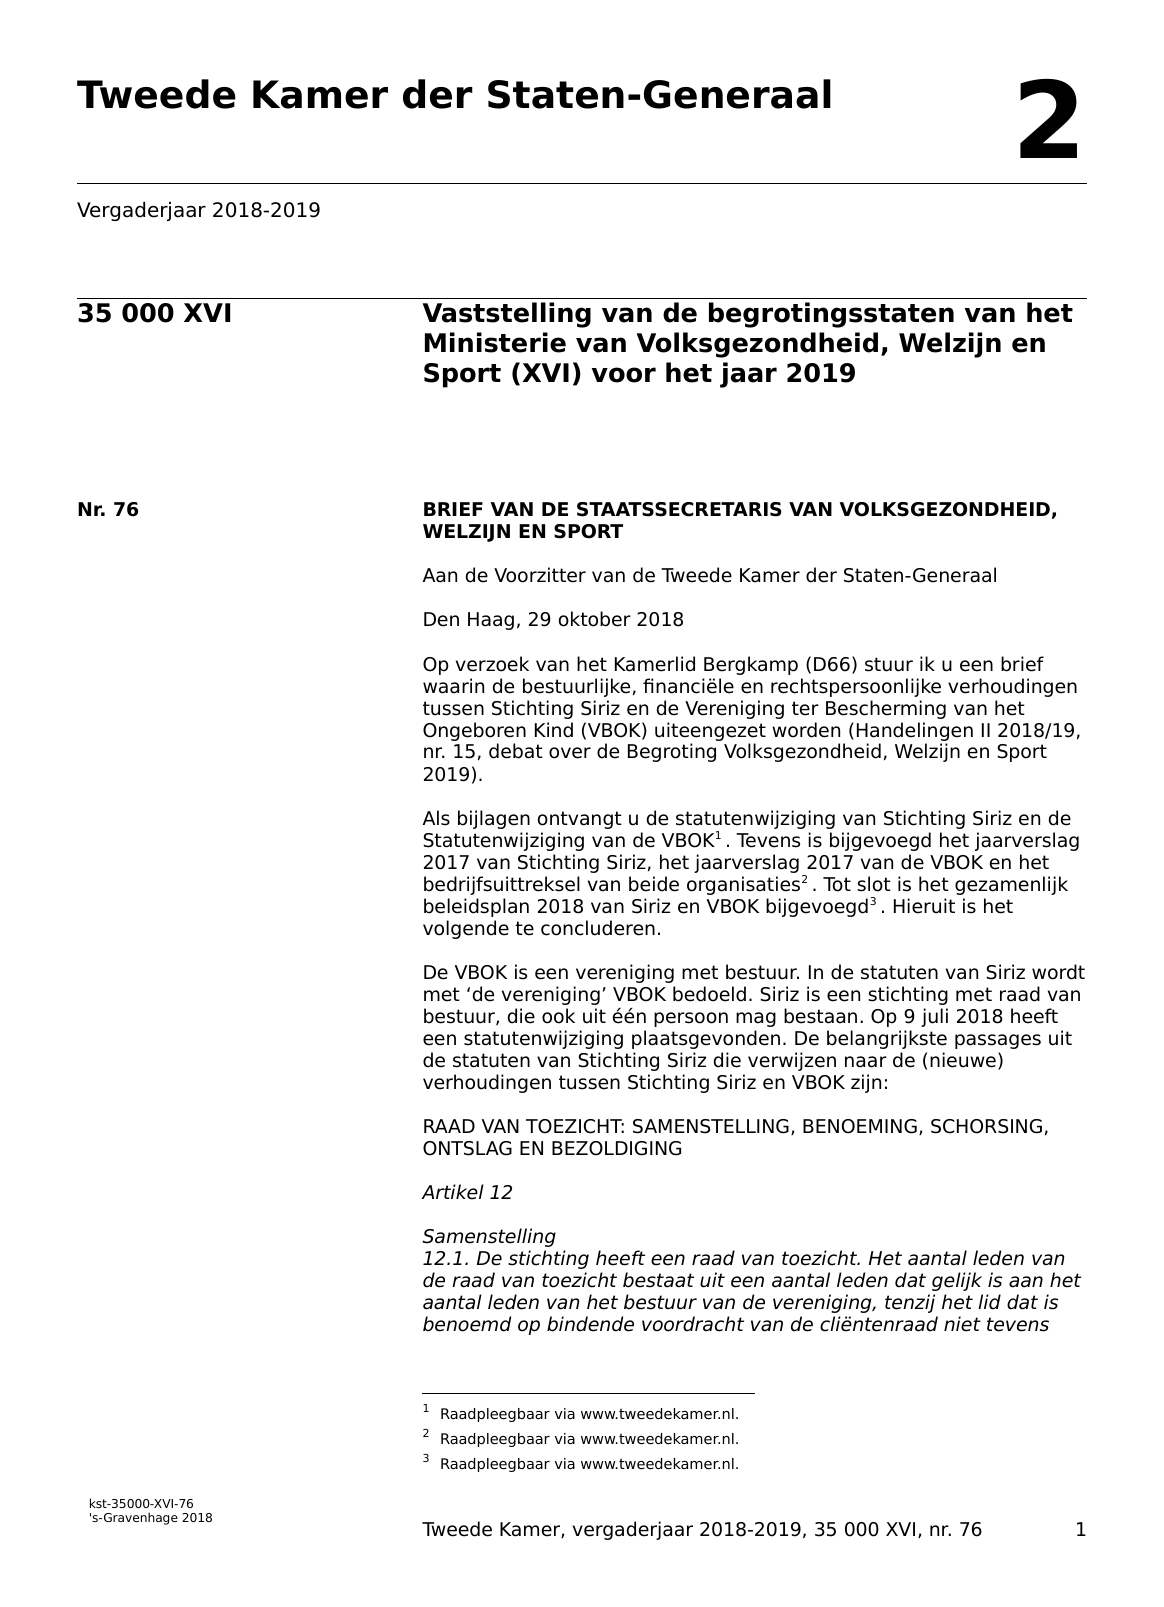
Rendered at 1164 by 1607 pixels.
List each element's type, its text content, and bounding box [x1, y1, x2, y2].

text kst-35000-XVI-76 [88, 1497, 323, 1511]
table_header Tweede Kamer der Staten-Generaal [77, 59, 886, 183]
text Als bijlagen ontvangt u de statutenwijziging van Stichting Siriz en de Statutenwijziging van de VBOK. Tevens is bijgevoegd het jaarverslag 2017 van Stichting Siriz, het jaarverslag 2017 van de VBOK en het bedrijfsuittreksel van beide organisaties. Tot slot is het gezamenlijk beleidsplan 2018 van Siriz en VBOK bijgevoegd. Hieruit is het volgende te concluderen. [422, 808, 1087, 939]
subtitle Nr. 76 BRIEF VAN DE STAATSSECRETARIS VAN VOLKSGEZONDHEID, WELZIJN EN SPORT [77, 499, 1087, 543]
table_cell Vergaderjaar 2018-2019 [77, 184, 1087, 298]
subtitle RAAD VAN TOEZICHT: SAMENSTELLING, BENOEMING, SCHORSING, ONTSLAG EN BEZOLDIGING [422, 1116, 1087, 1160]
text Raadpleegbaar via www.tweedekamer.nl. [422, 1427, 1087, 1449]
text Aan de Voorzitter van de Tweede Kamer der Staten-Generaal [422, 565, 1087, 587]
text 's-Gravenhage 2018 [88, 1511, 323, 1525]
text De VBOK is een vereniging met bestuur. In de statuten van Siriz wordt met ‘de vereniging’ VBOK bedoeld. Siriz is een stichting met raad van bestuur, die ook uit één persoon mag bestaan. Op 9 juli 2018 heeft een statutenwijziging plaatsgevonden. De belangrijkste passages uit de statuten van Stichting Siriz die verwijzen naar de (nieuwe) verhoudingen tussen Stichting Siriz en VBOK zijn: [422, 962, 1087, 1093]
table_header 2 [886, 59, 1087, 183]
text 12.1. De stichting heeft een raad van toezicht. Het aantal leden van de raad van toezicht bestaat uit een aantal leden dat gelijk is aan het aantal leden van het bestuur van de vereniging, tenzij het lid dat is benoemd op bindende voordracht van de cliëntenraad niet tevens [422, 1248, 1087, 1336]
text Raadpleegbaar via www.tweedekamer.nl. [422, 1452, 1087, 1474]
text Op verzoek van het Kamerlid Bergkamp (D66) stuur ik u een brief waarin de bestuurlijke, financiële en rechtspersoonlijke verhoudingen tussen Stichting Siriz en de Vereniging ter Bescherming van het Ongeboren Kind (VBOK) uiteengezet worden (Handelingen II 2018/19, nr. 15, debat over de Begroting Volksgezondheid, Welzijn en Sport 2019). [422, 653, 1087, 785]
subtitle 35 000 XVI Vaststelling van de begrotingsstaten van het Ministerie van Volksgezondheid, Welzijn en Sport (XVI) voor het jaar 2019 [77, 299, 1087, 388]
text Samenstelling [422, 1226, 1087, 1248]
text Raadpleegbaar via www.tweedekamer.nl. [422, 1402, 1087, 1424]
subtitle Artikel 12 [422, 1182, 1087, 1204]
text Den Haag, 29 oktober 2018 [422, 609, 1087, 631]
